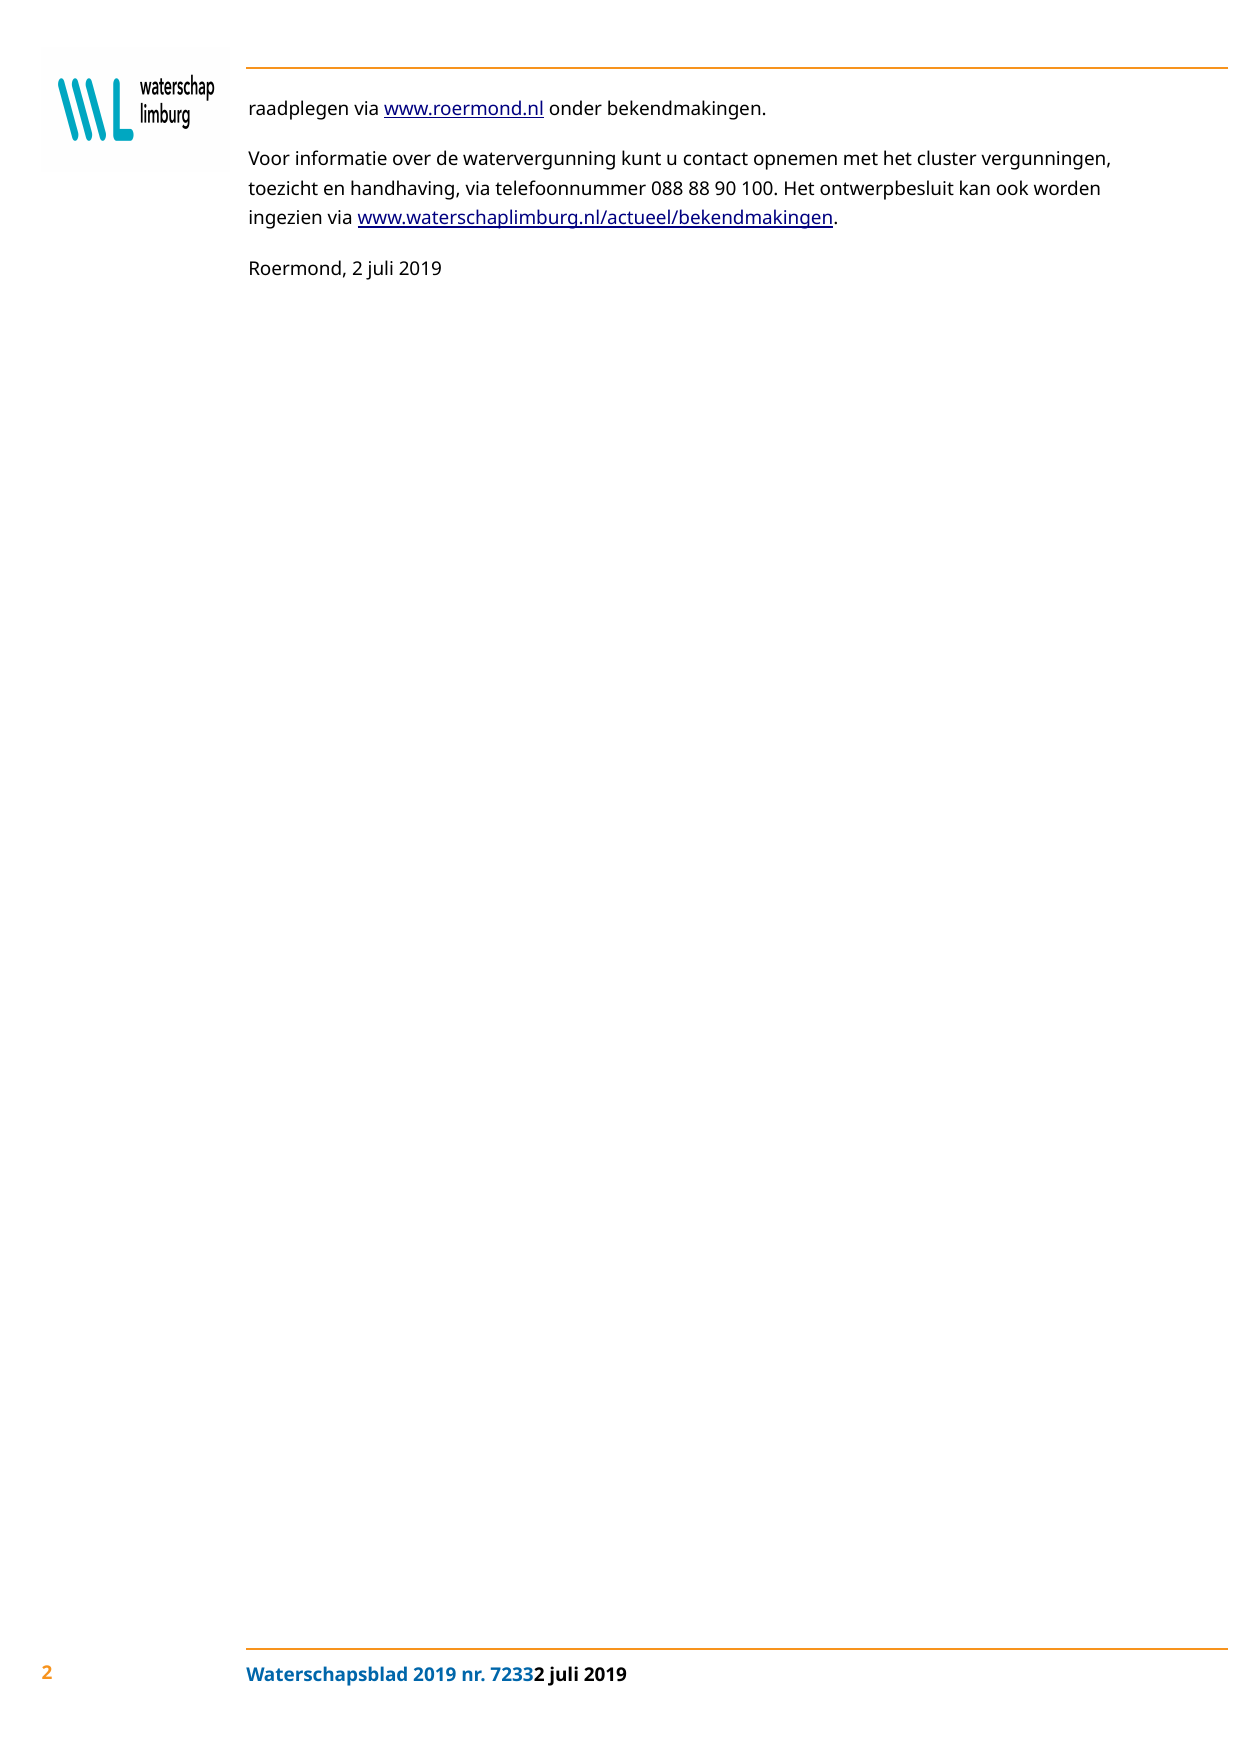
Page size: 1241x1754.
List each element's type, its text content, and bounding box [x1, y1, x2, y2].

picture [41, 47, 231, 172]
text Voor informatie over de watervergunning kunt u contact opnemen met het cluster vergunningen, toezicht en handhaving, via telefoonnummer 088 88 90 100. Het ontwerpbesluit kan ook worden ingezien via www.waterschaplimburg.nl/actueel/bekendmakingen. [248, 145, 1152, 230]
text raadplegen via www.roermond.nl onder bekendmakingen. [248, 95, 1152, 121]
text Roermond, 2 juli 2019 [248, 255, 1152, 281]
